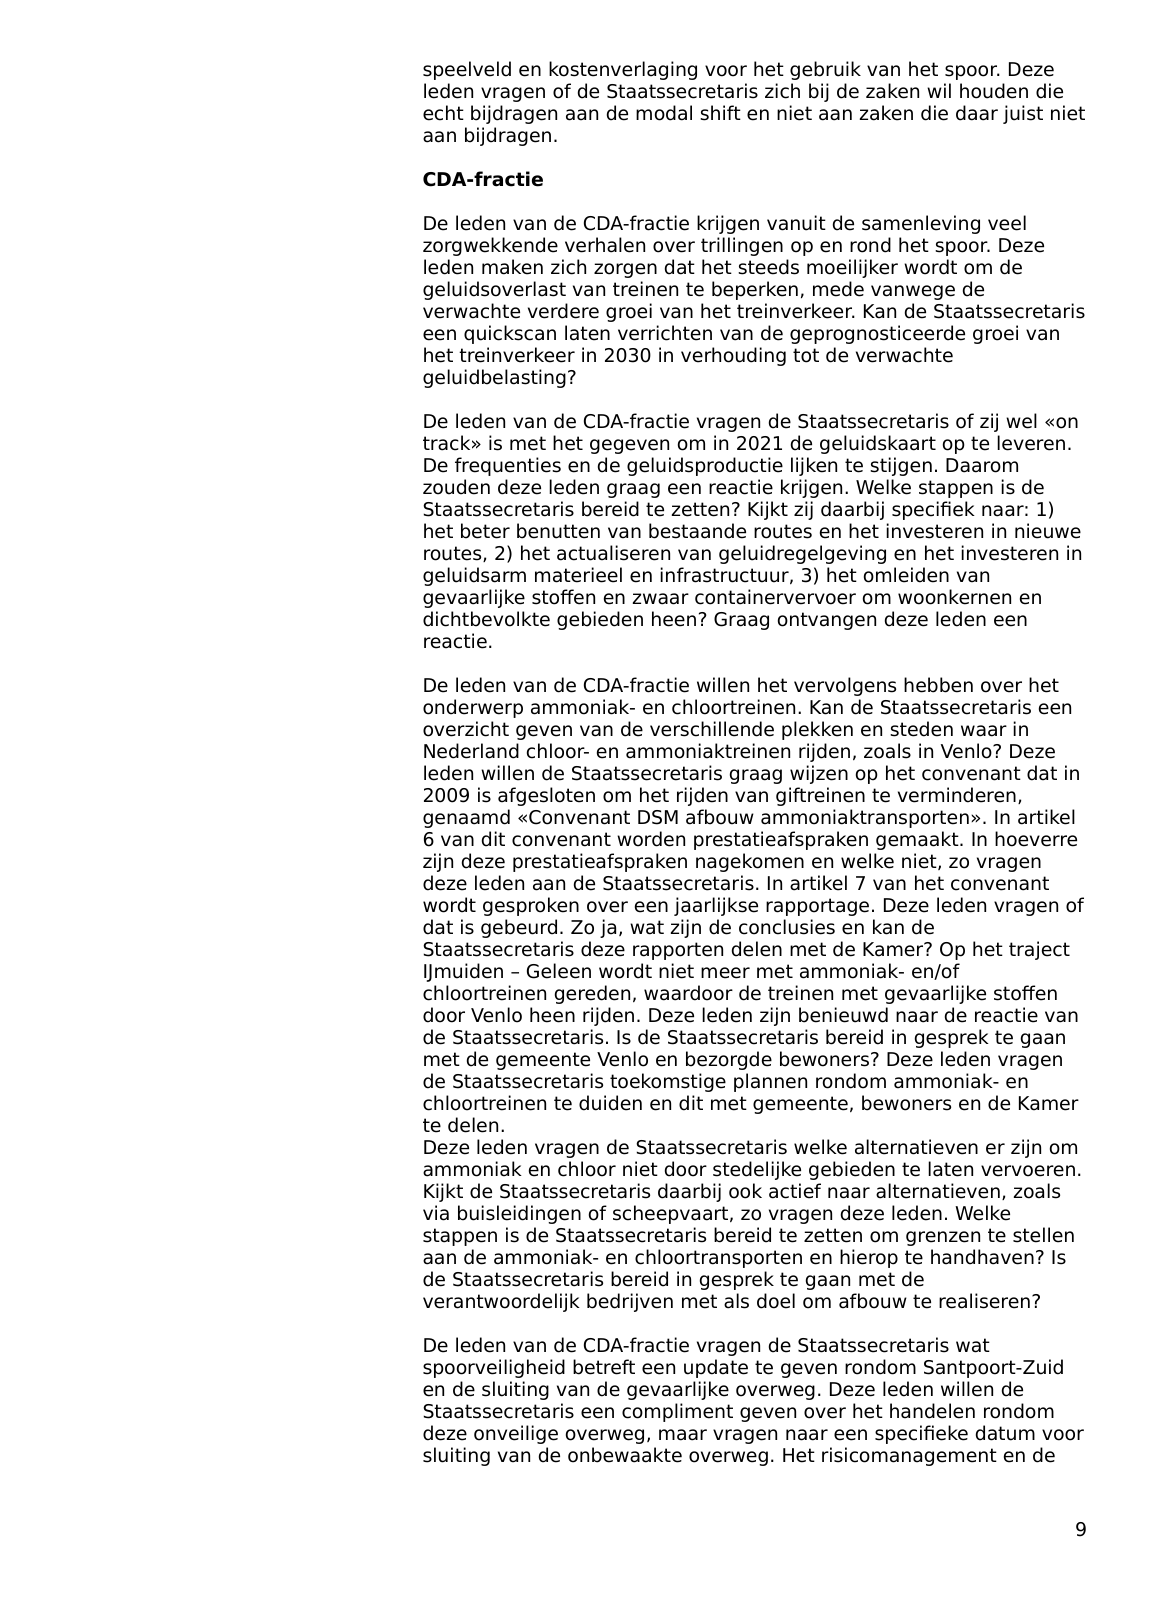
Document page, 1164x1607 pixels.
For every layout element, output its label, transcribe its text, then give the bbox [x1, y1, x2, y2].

text speelveld en kostenverlaging voor het gebruik van het spoor. Deze leden vragen of de Staatssecretaris zich bij de zaken wil houden die echt bijdragen aan de modal shift en niet aan zaken die daar juist niet aan bijdragen. [422, 59, 1087, 147]
text De leden van de CDA-fractie vragen de Staatssecretaris of zij wel «on track» is met het gegeven om in 2021 de geluidskaart op te leveren. De frequenties en de geluidsproductie lijken te stijgen. Daarom zouden deze leden graag een reactie krijgen. Welke stappen is de Staatssecretaris bereid te zetten? Kijkt zij daarbij specifiek naar: 1) het beter benutten van bestaande routes en het investeren in nieuwe routes, 2) het actualiseren van geluidregelgeving en het investeren in geluidsarm materieel en infrastructuur, 3) het omleiden van gevaarlijke stoffen en zwaar containervervoer om woonkernen en dichtbevolkte gebieden heen? Graag ontvangen deze leden een reactie. [422, 411, 1087, 653]
subtitle CDA-fractie [422, 169, 1087, 191]
text De leden van de CDA-fractie willen het vervolgens hebben over het onderwerp ammoniak- en chloortreinen. Kan de Staatssecretaris een overzicht geven van de verschillende plekken en steden waar in Nederland chloor- en ammoniaktreinen rijden, zoals in Venlo? Deze leden willen de Staatssecretaris graag wijzen op het convenant dat in 2009 is afgesloten om het rijden van giftreinen te verminderen, genaamd «Convenant DSM afbouw ammoniaktransporten». In artikel 6 van dit convenant worden prestatieafspraken gemaakt. In hoeverre zijn deze prestatieafspraken nagekomen en welke niet, zo vragen deze leden aan de Staatssecretaris. In artikel 7 van het convenant wordt gesproken over een jaarlijkse rapportage. Deze leden vragen of dat is gebeurd. Zo ja, wat zijn de conclusies en kan de Staatssecretaris deze rapporten delen met de Kamer? Op het traject IJmuiden – Geleen wordt niet meer met ammoniak- en/of chloortreinen gereden, waardoor de treinen met gevaarlijke stoffen door Venlo heen rijden. Deze leden zijn benieuwd naar de reactie van de Staatssecretaris. Is de Staatssecretaris bereid in gesprek te gaan met de gemeente Venlo en bezorgde bewoners? Deze leden vragen de Staatssecretaris toekomstige plannen rondom ammoniak- en chloortreinen te duiden en dit met gemeente, bewoners en de Kamer te delen. [422, 675, 1087, 1137]
text Deze leden vragen de Staatssecretaris welke alternatieven er zijn om ammoniak en chloor niet door stedelijke gebieden te laten vervoeren. Kijkt de Staatssecretaris daarbij ook actief naar alternatieven, zoals via buisleidingen of scheepvaart, zo vragen deze leden. Welke stappen is de Staatssecretaris bereid te zetten om grenzen te stellen aan de ammoniak- en chloortransporten en hierop te handhaven? Is de Staatssecretaris bereid in gesprek te gaan met de verantwoordelijk bedrijven met als doel om afbouw te realiseren? [422, 1137, 1087, 1313]
text De leden van de CDA-fractie vragen de Staatssecretaris wat spoorveiligheid betreft een update te geven rondom Santpoort-Zuid en de sluiting van de gevaarlijke overweg. Deze leden willen de Staatssecretaris een compliment geven over het handelen rondom deze onveilige overweg, maar vragen naar een specifieke datum voor sluiting van de onbewaakte overweg. Het risicomanagement en de [422, 1335, 1087, 1467]
text De leden van de CDA-fractie krijgen vanuit de samenleving veel zorgwekkende verhalen over trillingen op en rond het spoor. Deze leden maken zich zorgen dat het steeds moeilijker wordt om de geluidsoverlast van treinen te beperken, mede vanwege de verwachte verdere groei van het treinverkeer. Kan de Staatssecretaris een quickscan laten verrichten van de geprognosticeerde groei van het treinverkeer in 2030 in verhouding tot de verwachte geluidbelasting? [422, 213, 1087, 389]
